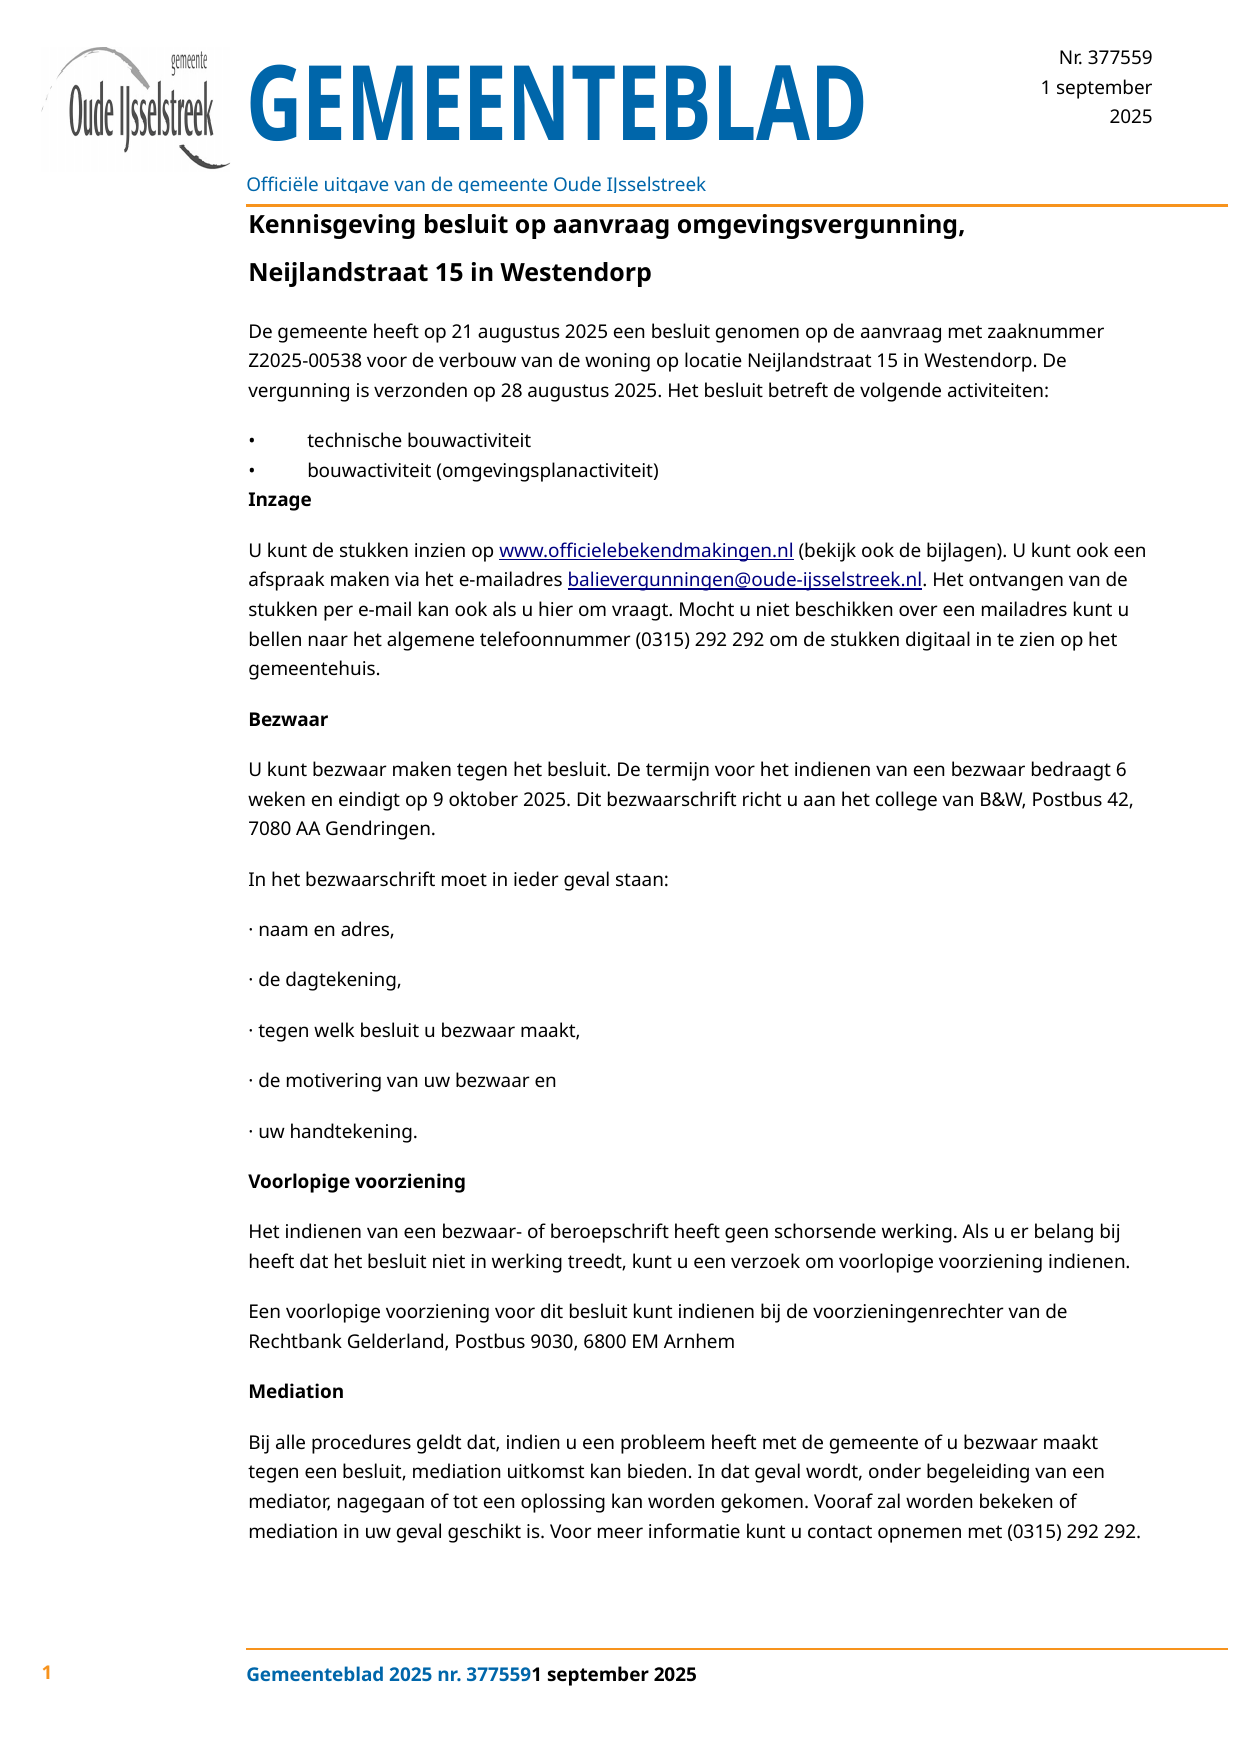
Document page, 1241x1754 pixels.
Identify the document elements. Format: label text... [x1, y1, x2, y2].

text Het indienen van een bezwaar- of beroepschrift heeft geen schorsende werking. Als u er belang bij heeft dat het besluit niet in werking treedt, kunt u een verzoek om voorlopige voorziening indienen. [248, 1219, 1152, 1274]
text De gemeente heeft op 21 augustus 2025 een besluit genomen op de aanvraag met zaaknummer Z2025-00538 voor de verbouw van de woning op locatie Neijlandstraat 15 in Westendorp. De vergunning is verzonden op 28 augustus 2025. Het besluit betreft de volgende activiteiten: [248, 318, 1152, 403]
text Inzage [248, 487, 1152, 512]
list bouwactiviteit (omgevingsplanactiviteit) [248, 457, 1152, 483]
text U kunt de stukken inzien op www.officielebekendmakingen.nl (bekijk ook de bijlagen). U kunt ook een afspraak maken via het e-mailadres balievergunningen@oude-ijsselstreek.nl. Het ontvangen van de stukken per e-mail kan ook als u hier om vraagt. Mocht u niet beschikken over een mailadres kunt u bellen naar het algemene telefoonnummer (0315) 292 292 om de stukken digitaal in te zien op het gemeentehuis. [248, 537, 1152, 681]
text · uw handtekening. [248, 1118, 1152, 1144]
text Mediation [248, 1379, 1152, 1404]
text · de motivering van uw bezwaar en [248, 1067, 1152, 1093]
list technische bouwactiviteit [248, 427, 1152, 453]
text · de dagtekening, [248, 967, 1152, 992]
text Een voorlopige voorziening voor dit besluit kunt indienen bij de voorzieningenrechter van de Rechtbank Gelderland, Postbus 9030, 6800 EM Arnhem [248, 1299, 1152, 1354]
text Bezwaar [248, 706, 1152, 732]
text Bij alle procedures geldt dat, indien u een probleem heeft met de gemeente of u bezwaar maakt tegen een besluit, mediation uitkomst kan bieden. In dat geval wordt, onder begeleiding van een mediator, nagegaan of tot een oplossing kan worden gekomen. Vooraf zal worden bekeken of mediation in uw geval geschikt is. Voor meer informatie kunt u contact opnemen met (0315) 292 292. [248, 1429, 1152, 1544]
picture [41, 47, 231, 172]
text · naam en adres, [248, 916, 1152, 942]
text Kennisgeving besluit op aanvraag omgevingsvergunning, Neijlandstraat 15 in Westendorp [248, 207, 1152, 288]
text Voorlopige voorziening [248, 1168, 1152, 1194]
text · tegen welk besluit u bezwaar maakt, [248, 1017, 1152, 1043]
text In het bezwaarschrift moet in ieder geval staan: [248, 866, 1152, 892]
text U kunt bezwaar maken tegen het besluit. De termijn voor het indienen van een bezwaar bedraagt 6 weken en eindigt op 9 oktober 2025. Dit bezwaarschrift richt u aan het college van B&W, Postbus 42, 7080 AA Gendringen. [248, 756, 1152, 841]
